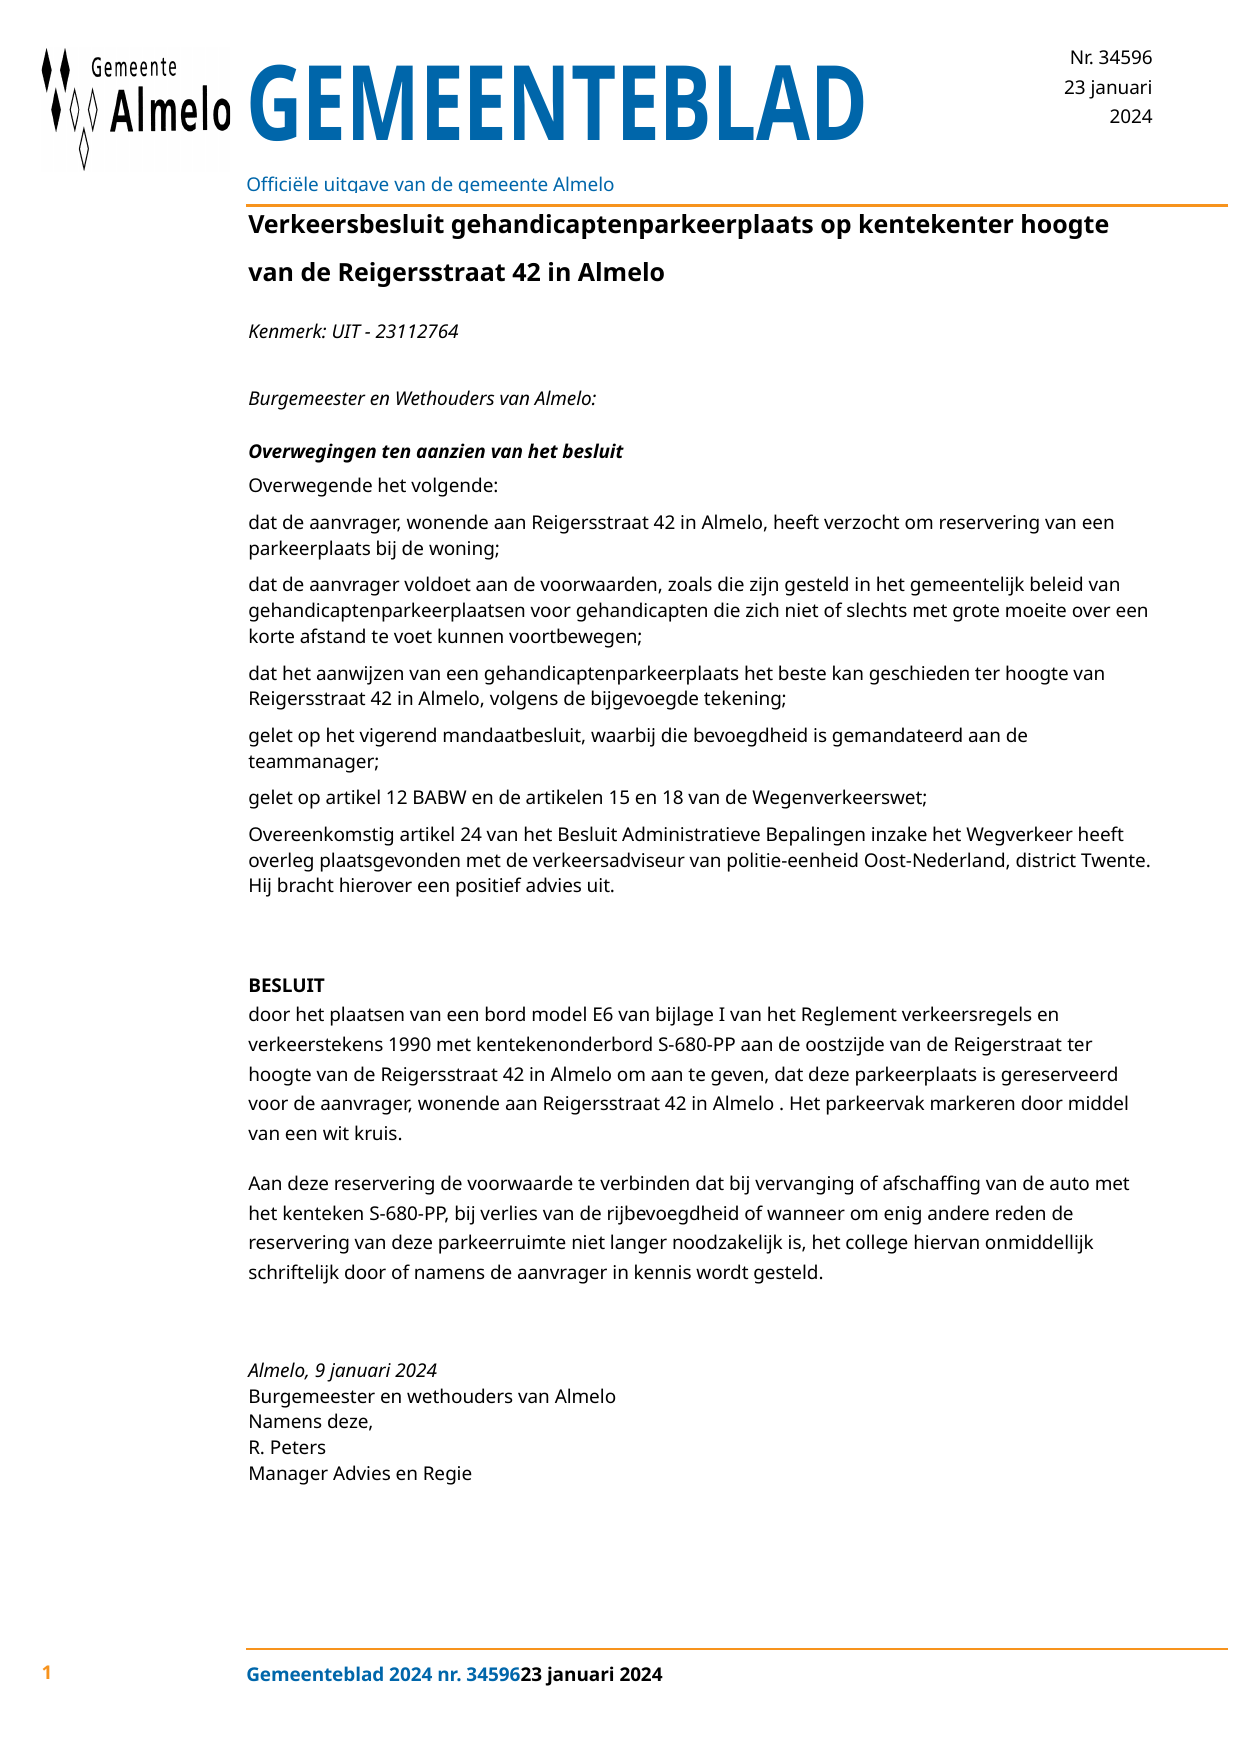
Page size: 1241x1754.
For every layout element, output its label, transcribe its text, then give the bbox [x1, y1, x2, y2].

text dat de aanvrager, wonende aan Reigersstraat 42 in Almelo, heeft verzocht om reservering van een parkeerplaats bij de woning; [248, 509, 1152, 561]
text Aan deze reservering de voorwaarde te verbinden dat bij vervanging of afschaffing van de auto met het kenteken S-680-PP, bij verlies van de rijbevoegdheid of wanneer om enig andere reden de reservering van deze parkeerruimte niet langer noodzakelijk is, het college hiervan onmiddellijk schriftelijk door of namens de aanvrager in kennis wordt gesteld. [248, 1170, 1152, 1285]
text Overeenkomstig artikel 24 van het Besluit Administratieve Bepalingen inzake het Wegverkeer heeft overleg plaatsgevonden met de verkeersadviseur van politie-eenheid Oost-Nederland, district Twente. Hij bracht hierover een positief advies uit. [248, 821, 1152, 898]
text Burgemeester en wethouders van Almelo [248, 1383, 1152, 1409]
text dat de aanvrager voldoet aan de voorwaarden, zoals die zijn gesteld in het gemeentelijk beleid van gehandicaptenparkeerplaatsen voor gehandicapten die zich niet of slechts met grote moeite over een korte afstand te voet kunnen voortbewegen; [248, 572, 1152, 649]
text door het plaatsen van een bord model E6 van bijlage I van het Reglement verkeersregels en verkeerstekens 1990 met kentekenonderbord S-680-PP aan de oostzijde van de Reigerstraat ter hoogte van de Reigersstraat 42 in Almelo om aan te geven, dat deze parkeerplaats is gereserveerd voor de aanvrager, wonende aan Reigersstraat 42 in Almelo . Het parkeervak markeren door middel van een wit kruis. [248, 1002, 1152, 1146]
text Almelo, 9 januari 2024 [248, 1357, 1152, 1383]
text Burgemeester en Wethouders van Almelo: [248, 386, 1152, 411]
text Kenmerk: UIT - 23112764 [248, 318, 1152, 344]
text R. Peters [248, 1434, 1152, 1460]
text BESLUIT [248, 972, 1152, 998]
text Overwegende het volgende: [248, 472, 1152, 498]
text gelet op artikel 12 BABW en de artikelen 15 en 18 van de Wegenverkeerswet; [248, 784, 1152, 810]
text Namens deze, [248, 1409, 1152, 1434]
text Overwegingen ten aanzien van het besluit [248, 438, 1152, 464]
picture [41, 47, 231, 172]
text Manager Advies en Regie [248, 1460, 1152, 1486]
text dat het aanwijzen van een gehandicaptenparkeerplaats het beste kan geschieden ter hoogte van Reigersstraat 42 in Almelo, volgens de bijgevoegde tekening; [248, 660, 1152, 711]
text Verkeersbesluit gehandicaptenparkeerplaats op kentekenter hoogte van de Reigersstraat 42 in Almelo [248, 207, 1152, 288]
text gelet op het vigerend mandaatbesluit, waarbij die bevoegdheid is gemandateerd aan de teammanager; [248, 722, 1152, 773]
